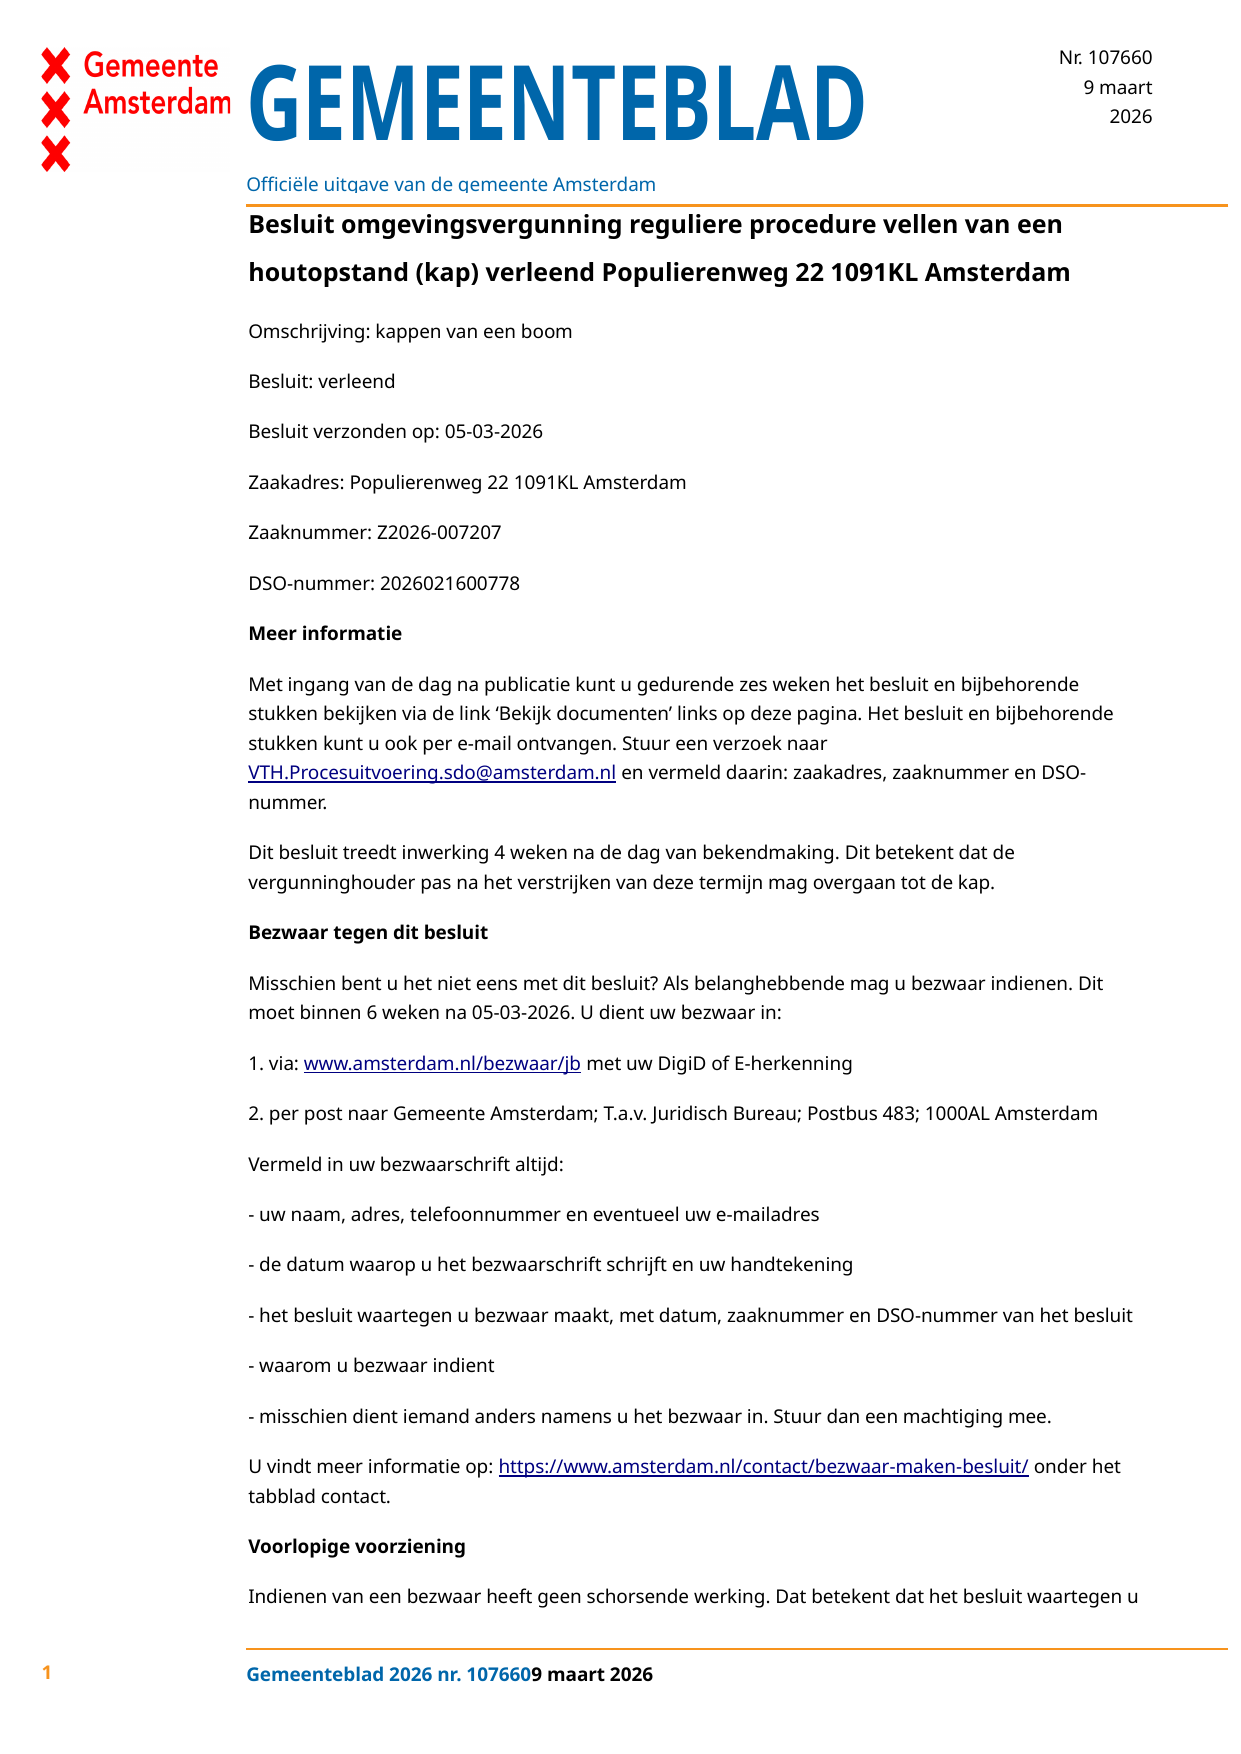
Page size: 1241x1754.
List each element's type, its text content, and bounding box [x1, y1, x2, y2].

text Dit besluit treedt inwerking 4 weken na de dag van bekendmaking. Dit betekent dat de vergunninghouder pas na het verstrijken van deze termijn mag overgaan tot de kap. [248, 839, 1152, 895]
text U vindt meer informatie op: https://www.amsterdam.nl/contact/bezwaar-maken-besluit/ onder het tabblad contact. [248, 1453, 1152, 1509]
text Besluit: verleend [248, 368, 1152, 394]
text - waarom u bezwaar indient [248, 1352, 1152, 1378]
text Misschien bent u het niet eens met dit besluit? Als belanghebbende mag u bezwaar indienen. Dit moet binnen 6 weken na 05-03-2026. U dient uw bezwaar in: [248, 970, 1152, 1025]
text Indienen van een bezwaar heeft geen schorsende werking. Dat betekent dat het besluit waartegen u [248, 1584, 1152, 1609]
text - het besluit waartegen u bezwaar maakt, met datum, zaaknummer en DSO-nummer van het besluit [248, 1302, 1152, 1328]
text Met ingang van de dag na publicatie kunt u gedurende zes weken het besluit en bijbehorende stukken bekijken via de link ‘Bekijk documenten’ links op deze pagina. Het besluit en bijbehorende stukken kunt u ook per e-mail ontvangen. Stuur een verzoek naar VTH.Procesuitvoering.sdo@amsterdam.nl en vermeld daarin: zaakadres, zaaknummer en DSO-nummer. [248, 671, 1152, 815]
text Besluit omgevingsvergunning reguliere procedure vellen van een houtopstand (kap) verleend Populierenweg 22 1091KL Amsterdam [248, 207, 1152, 288]
text 1. via: www.amsterdam.nl/bezwaar/jb met uw DigiD of E-herkenning [248, 1050, 1152, 1076]
text Besluit verzonden op: 05-03-2026 [248, 419, 1152, 444]
text Bezwaar tegen dit besluit [248, 919, 1152, 945]
text - misschien dient iemand anders namens u het bezwaar in. Stuur dan een machtiging mee. [248, 1403, 1152, 1429]
text Zaakadres: Populierenweg 22 1091KL Amsterdam [248, 469, 1152, 495]
text Voorlopige voorziening [248, 1533, 1152, 1559]
text Meer informatie [248, 620, 1152, 646]
text - de datum waarop u het bezwaarschrift schrijft en uw handtekening [248, 1252, 1152, 1277]
text - uw naam, adres, telefoonnummer en eventueel uw e-mailadres [248, 1201, 1152, 1227]
text Omschrijving: kappen van een boom [248, 318, 1152, 344]
text Zaaknummer: Z2026-007207 [248, 519, 1152, 545]
picture [41, 47, 231, 172]
text DSO-nummer: 2026021600778 [248, 570, 1152, 596]
text 2. per post naar Gemeente Amsterdam; T.a.v. Juridisch Bureau; Postbus 483; 1000AL Amsterdam [248, 1100, 1152, 1126]
text Vermeld in uw bezwaarschrift altijd: [248, 1151, 1152, 1177]
